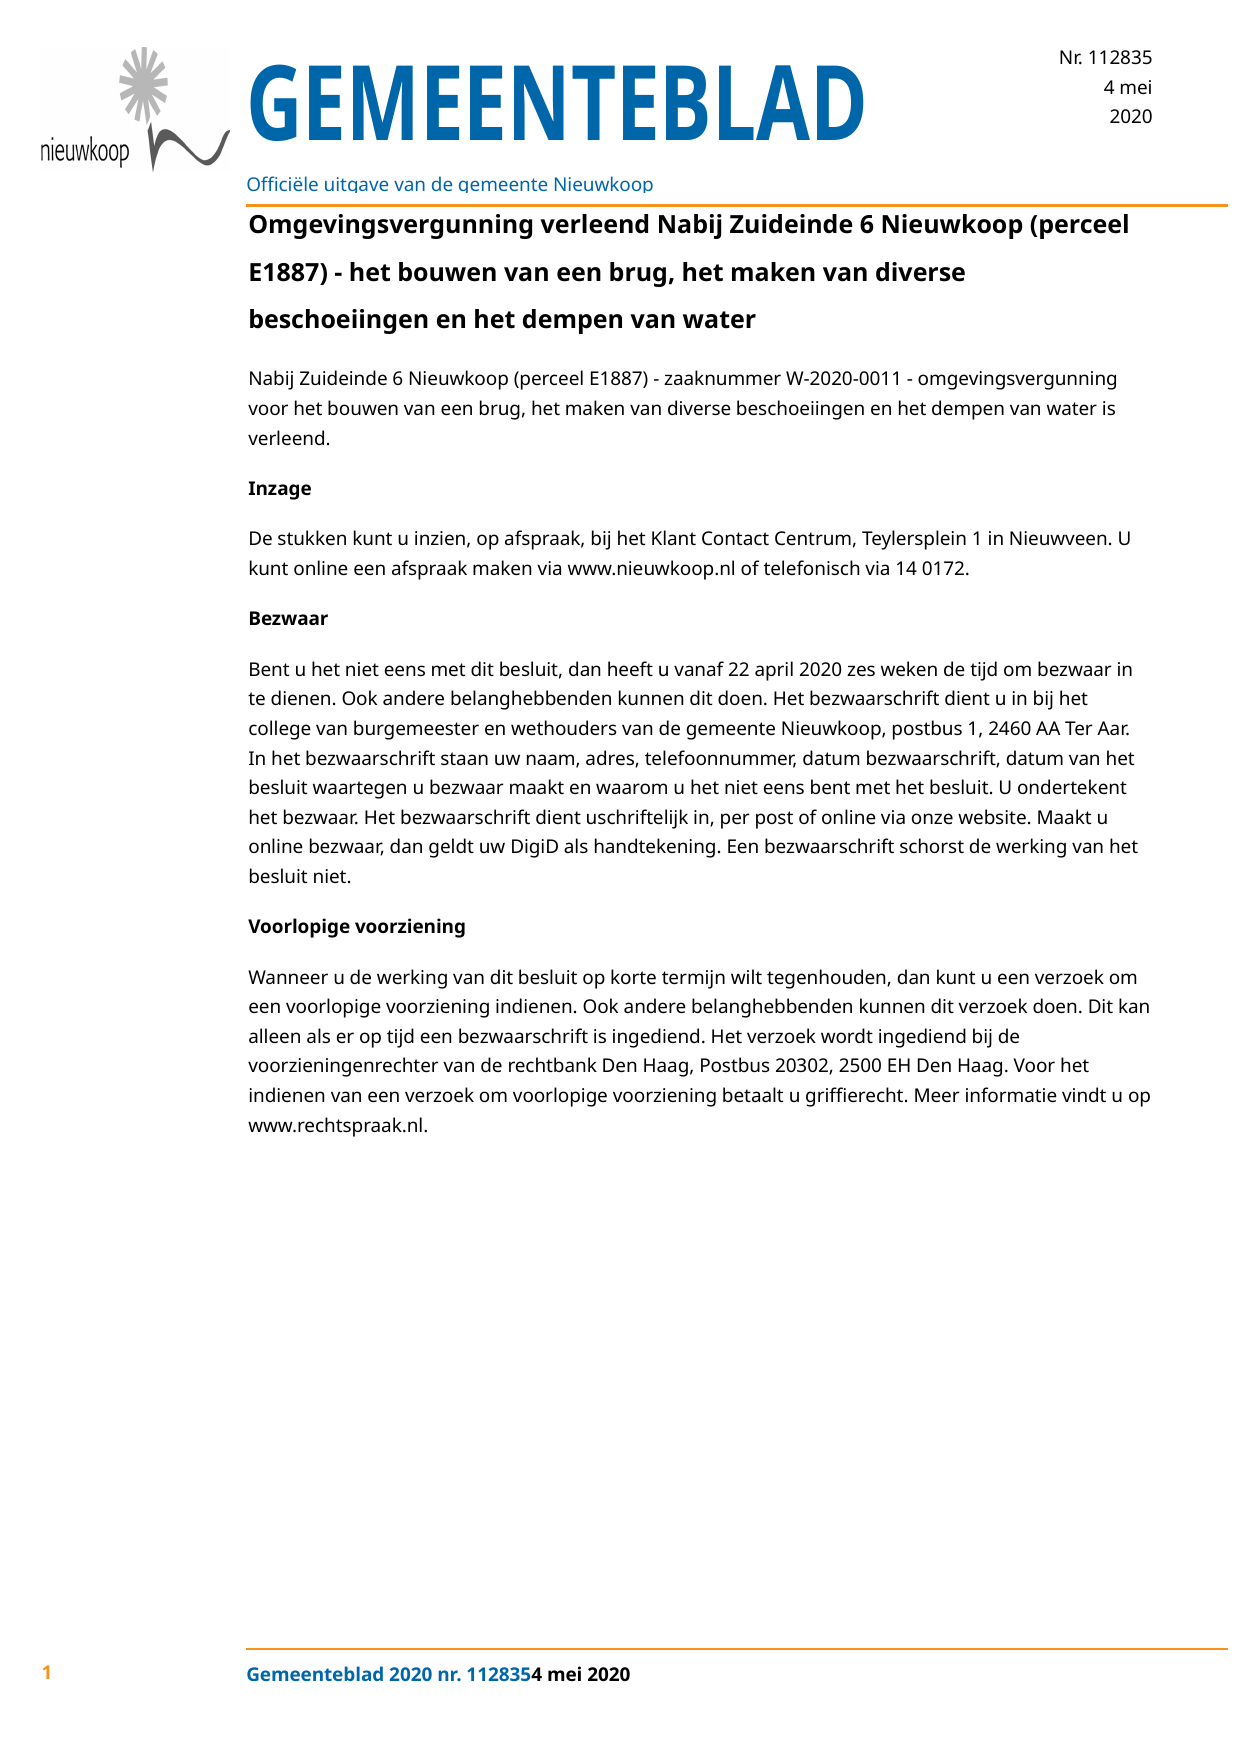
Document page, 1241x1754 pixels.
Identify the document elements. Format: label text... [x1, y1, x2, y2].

text Bezwaar [248, 606, 1152, 631]
text Voorlopige voorziening [248, 913, 1152, 939]
text Nabij Zuideinde 6 Nieuwkoop (perceel E1887) - zaaknummer W-2020-0011 - omgevingsvergunning voor het bouwen van een brug, het maken van diverse beschoeiingen en het dempen van water is verleend. [248, 366, 1152, 450]
picture [41, 47, 231, 172]
text Wanneer u de werking van dit besluit op korte termijn wilt tegenhouden, dan kunt u een verzoek om een voorlopige voorziening indienen. Ook andere belanghebbenden kunnen dit verzoek doen. Dit kan alleen als er op tijd een bezwaarschrift is ingediend. Het verzoek wordt ingediend bij de voorzieningenrechter van de rechtbank Den Haag, Postbus 20302, 2500 EH Den Haag. Voor het indienen van een verzoek om voorlopige voorziening betaalt u griffierecht. Meer informatie vindt u op www.rechtspraak.nl. [248, 964, 1152, 1137]
text Bent u het niet eens met dit besluit, dan heeft u vanaf 22 april 2020 zes weken de tijd om bezwaar in te dienen. Ook andere belanghebbenden kunnen dit doen. Het bezwaarschrift dient u in bij het college van burgemeester en wethouders van de gemeente Nieuwkoop, postbus 1, 2460 AA Ter Aar. In het bezwaarschrift staan uw naam, adres, telefoonnummer, datum bezwaarschrift, datum van het besluit waartegen u bezwaar maakt en waarom u het niet eens bent met het besluit. U ondertekent het bezwaar. Het bezwaarschrift dient uschriftelijk in, per post of online via onze website. Maakt u online bezwaar, dan geldt uw DigiD als handtekening. Een bezwaarschrift schorst de werking van het besluit niet. [248, 656, 1152, 889]
text Omgevingsvergunning verleend Nabij Zuideinde 6 Nieuwkoop (perceel E1887) - het bouwen van een brug, het maken van diverse beschoeiingen en het dempen van water [248, 207, 1152, 336]
text Inzage [248, 475, 1152, 501]
text De stukken kunt u inzien, op afspraak, bij het Klant Contact Centrum, Teylersplein 1 in Nieuwveen. U kunt online een afspraak maken via www.nieuwkoop.nl of telefonisch via 14 0172. [248, 526, 1152, 581]
